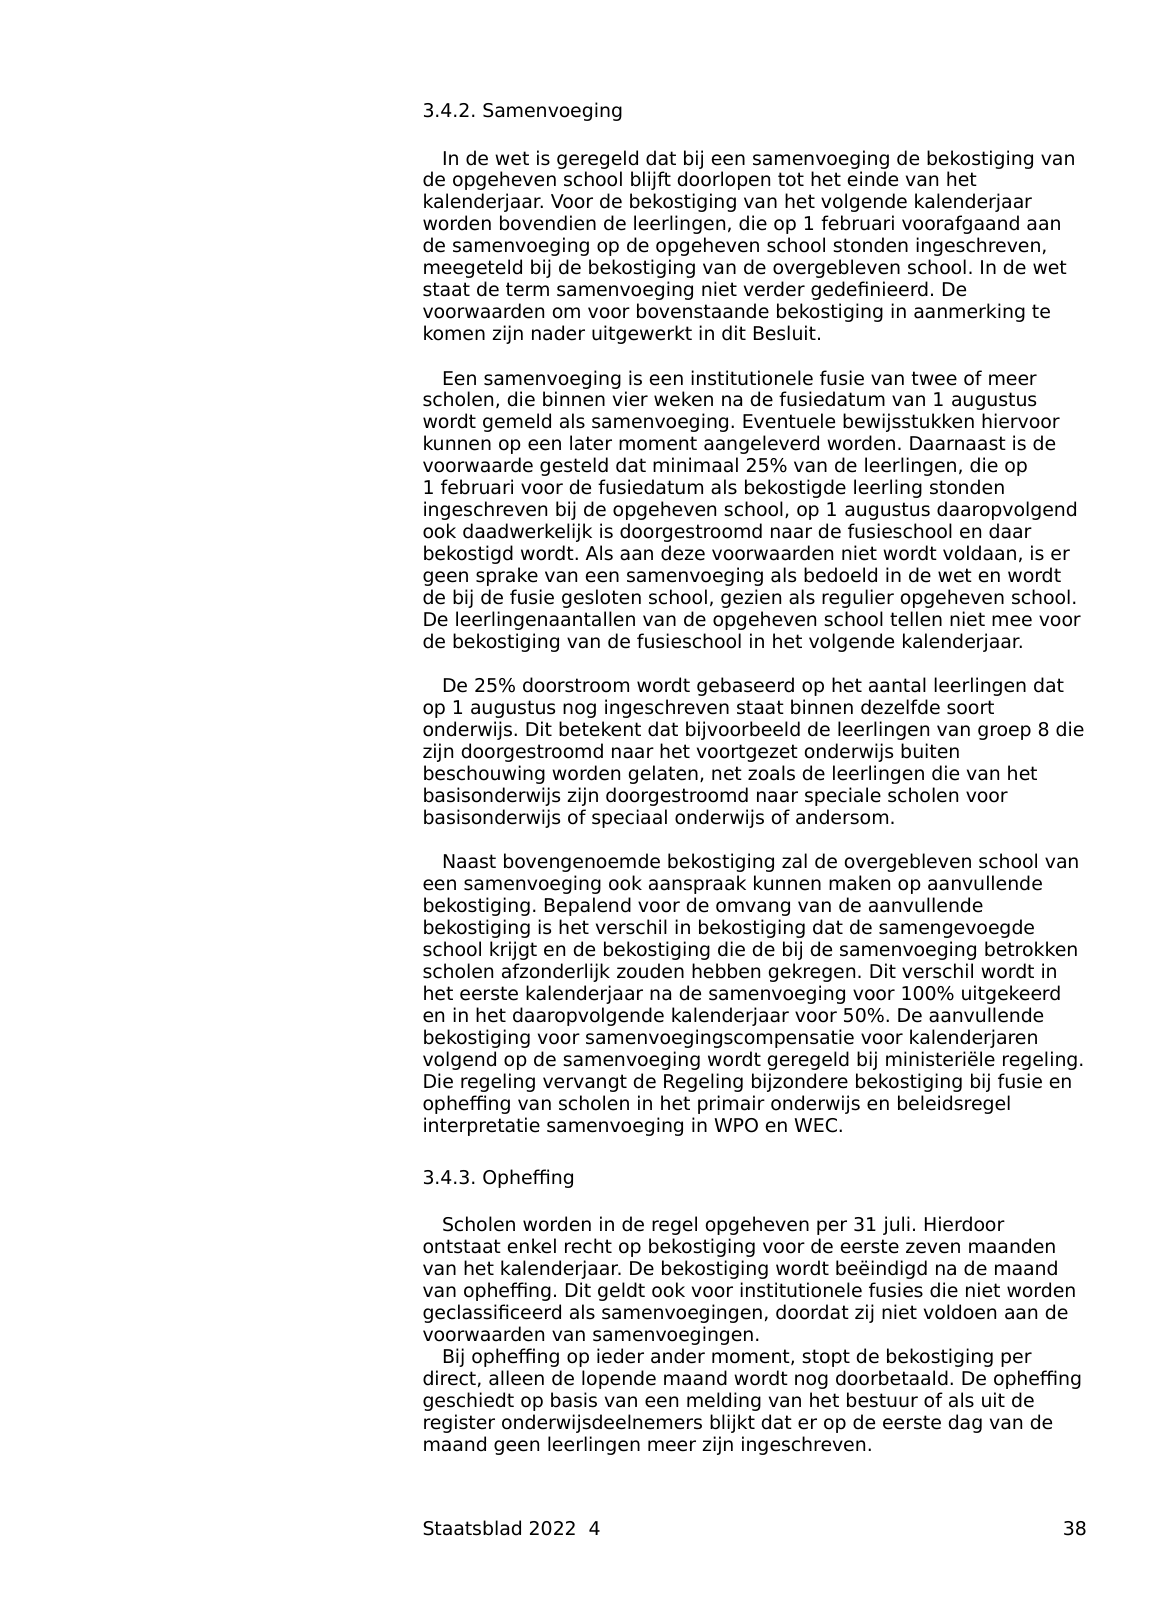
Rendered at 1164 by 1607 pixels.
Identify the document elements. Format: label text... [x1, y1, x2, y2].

text Scholen worden in de regel opgeheven per 31 juli. Hierdoor ontstaat enkel recht op bekostiging voor de eerste zeven maanden van het kalenderjaar. De bekostiging wordt beëindigd na de maand van opheffing. Dit geldt ook voor institutionele fusies die niet worden geclassificeerd als samenvoegingen, doordat zij niet voldoen aan de voorwaarden van samenvoegingen. [422, 1214, 1087, 1346]
text De 25% doorstroom wordt gebaseerd op het aantal leerlingen dat op 1 augustus nog ingeschreven staat binnen dezelfde soort onderwijs. Dit betekent dat bijvoorbeeld de leerlingen van groep 8 die zijn doorgestroomd naar het voortgezet onderwijs buiten beschouwing worden gelaten, net zoals de leerlingen die van het basisonderwijs zijn doorgestroomd naar speciale scholen voor basisonderwijs of speciaal onderwijs of andersom. [422, 675, 1087, 829]
subtitle 3.4.2. Samenvoeging [422, 100, 1087, 122]
text In de wet is geregeld dat bij een samenvoeging de bekostiging van de opgeheven school blijft doorlopen tot het einde van het kalenderjaar. Voor de bekostiging van het volgende kalenderjaar worden bovendien de leerlingen, die op 1 februari voorafgaand aan de samenvoeging op de opgeheven school stonden ingeschreven, meegeteld bij de bekostiging van de overgebleven school. In de wet staat de term samenvoeging niet verder gedefinieerd. De voorwaarden om voor bovenstaande bekostiging in aanmerking te komen zijn nader uitgewerkt in dit Besluit. [422, 147, 1087, 345]
text Een samenvoeging is een institutionele fusie van twee of meer scholen, die binnen vier weken na de fusiedatum van 1 augustus wordt gemeld als samenvoeging. Eventuele bewijsstukken hiervoor kunnen op een later moment aangeleverd worden. Daarnaast is de voorwaarde gesteld dat minimaal 25% van de leerlingen, die op 1 februari voor de fusiedatum als bekostigde leerling stonden ingeschreven bij de opgeheven school, op 1 augustus daaropvolgend ook daadwerkelijk is doorgestroomd naar de fusieschool en daar bekostigd wordt. Als aan deze voorwaarden niet wordt voldaan, is er geen sprake van een samenvoeging als bedoeld in de wet en wordt de bij de fusie gesloten school, gezien als regulier opgeheven school. De leerlingenaantallen van de opgeheven school tellen niet mee voor de bekostiging van de fusieschool in het volgende kalenderjaar. [422, 367, 1087, 653]
subtitle 3.4.3. Opheffing [422, 1167, 1087, 1189]
text Naast bovengenoemde bekostiging zal de overgebleven school van een samenvoeging ook aanspraak kunnen maken op aanvullende bekostiging. Bepalend voor de omvang van de aanvullende bekostiging is het verschil in bekostiging dat de samengevoegde school krijgt en de bekostiging die de bij de samenvoeging betrokken scholen afzonderlijk zouden hebben gekregen. Dit verschil wordt in het eerste kalenderjaar na de samenvoeging voor 100% uitgekeerd en in het daaropvolgende kalenderjaar voor 50%. De aanvullende bekostiging voor samenvoegingscompensatie voor kalenderjaren volgend op de samenvoeging wordt geregeld bij ministeriële regeling. Die regeling vervangt de Regeling bijzondere bekostiging bij fusie en opheffing van scholen in het primair onderwijs en beleidsregel interpretatie samenvoeging in WPO en WEC. [422, 851, 1087, 1137]
text Bij opheffing op ieder ander moment, stopt de bekostiging per direct, alleen de lopende maand wordt nog doorbetaald. De opheffing geschiedt op basis van een melding van het bestuur of als uit de register onderwijsdeelnemers blijkt dat er op de eerste dag van de maand geen leerlingen meer zijn ingeschreven. [422, 1346, 1087, 1456]
